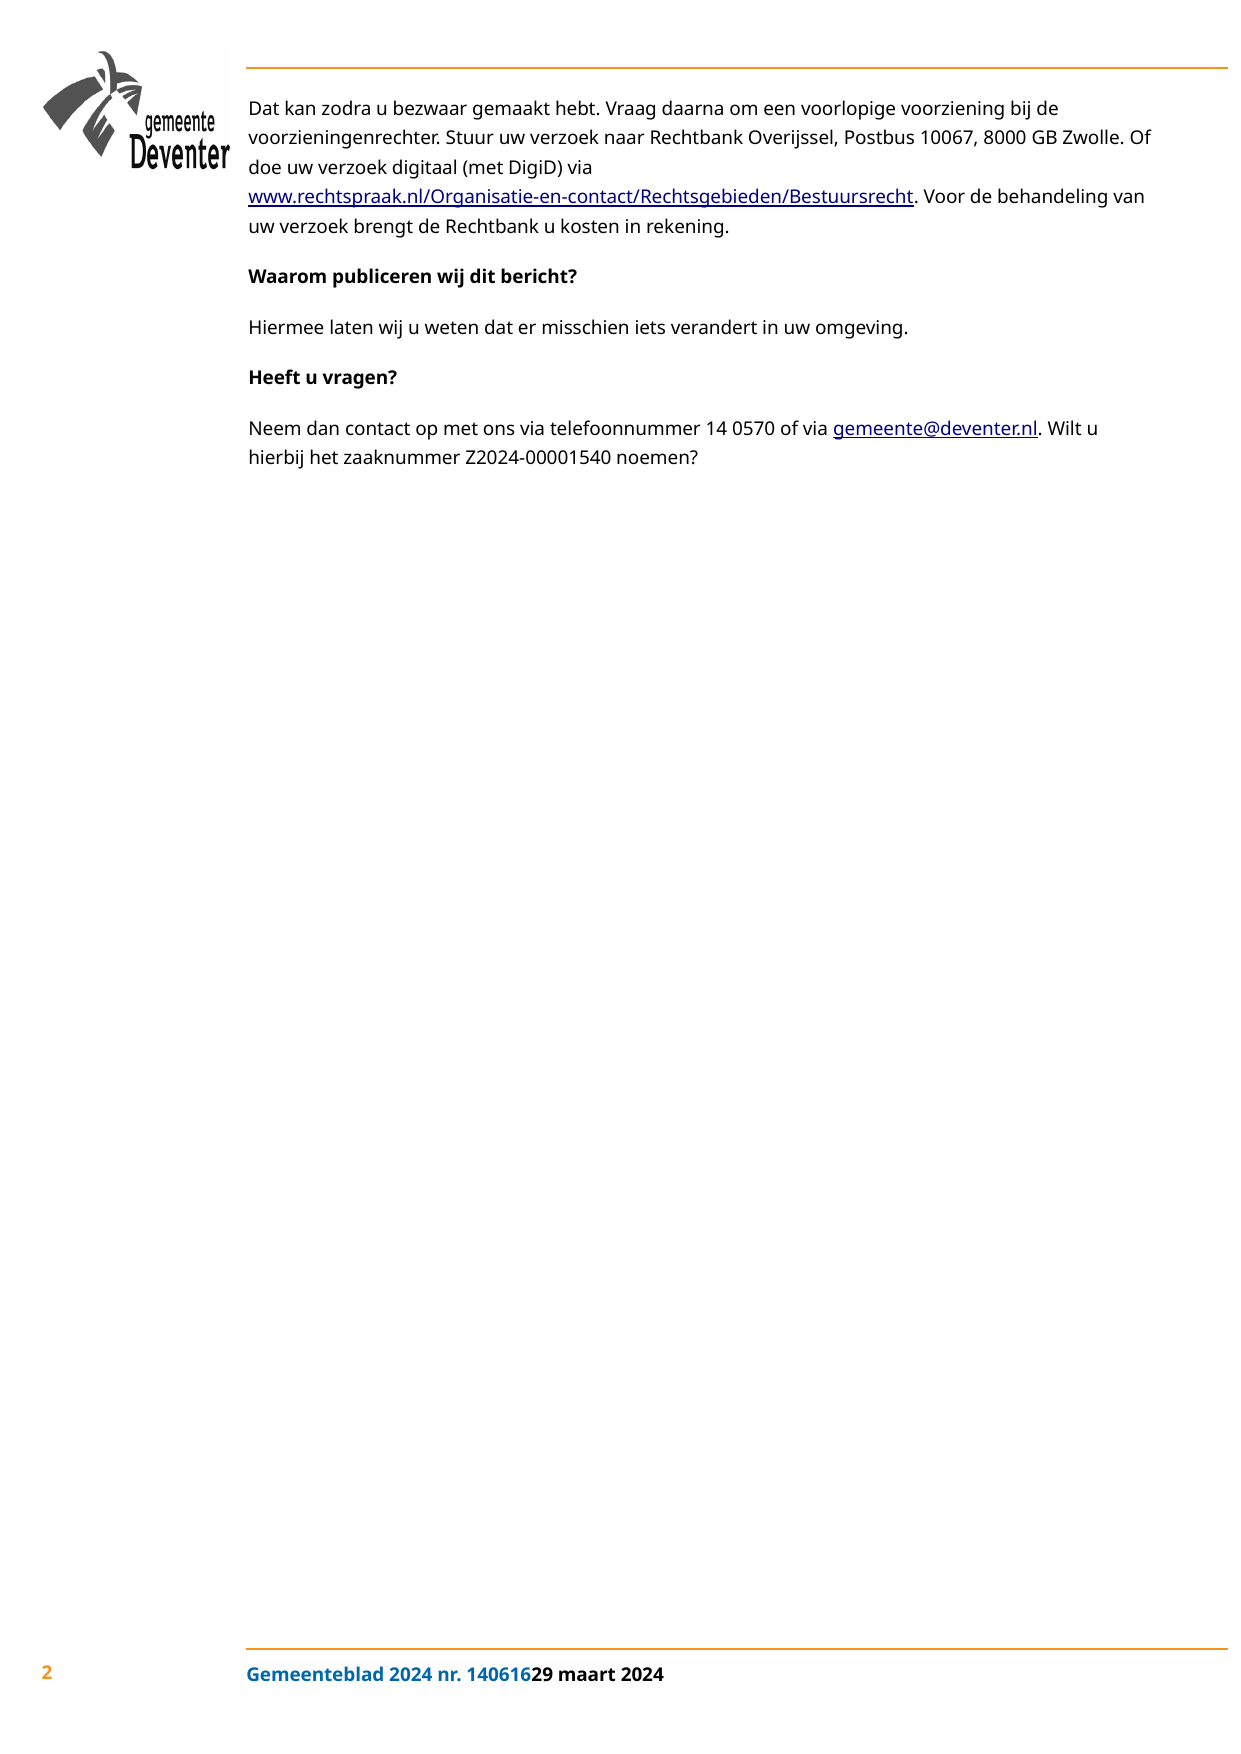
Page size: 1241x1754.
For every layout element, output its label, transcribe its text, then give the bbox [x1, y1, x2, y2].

text Hiermee laten wij u weten dat er misschien iets verandert in uw omgeving. [248, 314, 1152, 340]
text Heeft u vragen? [248, 364, 1152, 390]
picture [41, 47, 231, 172]
text Waarom publiceren wij dit bericht? [248, 263, 1152, 289]
text Neem dan contact op met ons via telefoonnummer 14 0570 of via gemeente@deventer.nl. Wilt u hierbij het zaaknummer Z2024-00001540 noemen? [248, 415, 1152, 470]
text Dat kan zodra u bezwaar gemaakt hebt. Vraag daarna om een voorlopige voorziening bij de voorzieningenrechter. Stuur uw verzoek naar Rechtbank Overijssel, Postbus 10067, 8000 GB Zwolle. Of doe uw verzoek digitaal (met DigiD) via www.rechtspraak.nl/Organisatie-en-contact/Rechtsgebieden/Bestuursrecht. Voor de behandeling van uw verzoek brengt de Rechtbank u kosten in rekening. [248, 95, 1152, 239]
